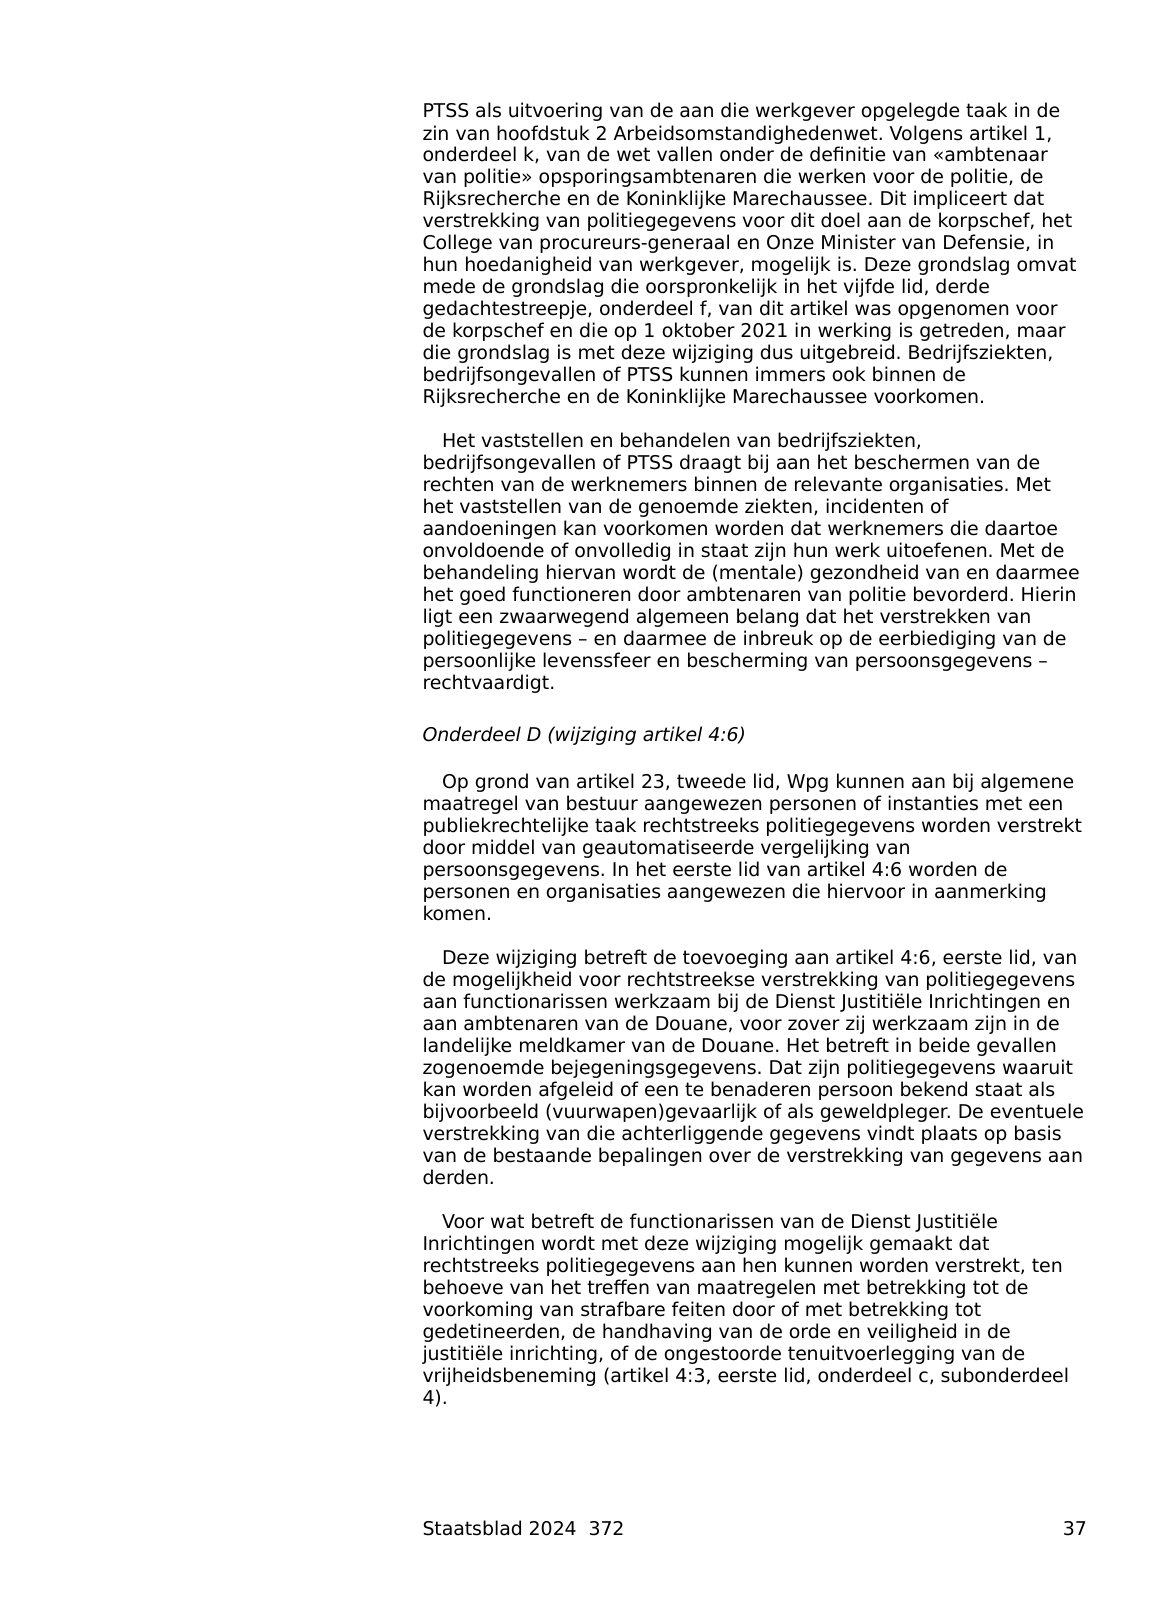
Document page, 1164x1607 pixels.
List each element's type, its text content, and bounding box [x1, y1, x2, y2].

text PTSS als uitvoering van de aan die werkgever opgelegde taak in de zin van hoofdstuk 2 Arbeidsomstandighedenwet. Volgens artikel 1, onderdeel k, van de wet vallen onder de definitie van «ambtenaar van politie» opsporingsambtenaren die werken voor de politie, de Rijksrecherche en de Koninklijke Marechaussee. Dit impliceert dat verstrekking van politiegegevens voor dit doel aan de korpschef, het College van procureurs-generaal en Onze Minister van Defensie, in hun hoedanigheid van werkgever, mogelijk is. Deze grondslag omvat mede de grondslag die oorspronkelijk in het vijfde lid, derde gedachtestreepje, onderdeel f, van dit artikel was opgenomen voor de korpschef en die op 1 oktober 2021 in werking is getreden, maar die grondslag is met deze wijziging dus uitgebreid. Bedrijfsziekten, bedrijfsongevallen of PTSS kunnen immers ook binnen de Rijksrecherche en de Koninklijke Marechaussee voorkomen. [422, 100, 1087, 408]
text Het vaststellen en behandelen van bedrijfsziekten, bedrijfsongevallen of PTSS draagt bij aan het beschermen van de rechten van de werknemers binnen de relevante organisaties. Met het vaststellen van de genoemde ziekten, incidenten of aandoeningen kan voorkomen worden dat werknemers die daartoe onvoldoende of onvolledig in staat zijn hun werk uitoefenen. Met de behandeling hiervan wordt de (mentale) gezondheid van en daarmee het goed functioneren door ambtenaren van politie bevorderd. Hierin ligt een zwaarwegend algemeen belang dat het verstrekken van politiegegevens – en daarmee de inbreuk op de eerbiediging van de persoonlijke levenssfeer en bescherming van persoonsgegevens – rechtvaardigt. [422, 430, 1087, 694]
subtitle Onderdeel D (wijziging artikel 4:6) [422, 724, 1087, 746]
text Voor wat betreft de functionarissen van de Dienst Justitiële Inrichtingen wordt met deze wijziging mogelijk gemaakt dat rechtstreeks politiegegevens aan hen kunnen worden verstrekt, ten behoeve van het treffen van maatregelen met betrekking tot de voorkoming van strafbare feiten door of met betrekking tot gedetineerden, de handhaving van de orde en veiligheid in de justitiële inrichting, of de ongestoorde tenuitvoerlegging van de vrijheidsbeneming (artikel 4:3, eerste lid, onderdeel c, subonderdeel 4). [422, 1211, 1087, 1409]
text Deze wijziging betreft de toevoeging aan artikel 4:6, eerste lid, van de mogelijkheid voor rechtstreekse verstrekking van politiegegevens aan functionarissen werkzaam bij de Dienst Justitiële Inrichtingen en aan ambtenaren van de Douane, voor zover zij werkzaam zijn in de landelijke meldkamer van de Douane. Het betreft in beide gevallen zogenoemde bejegeningsgegevens. Dat zijn politiegegevens waaruit kan worden afgeleid of een te benaderen persoon bekend staat als bijvoorbeeld (vuurwapen)gevaarlijk of als geweldpleger. De eventuele verstrekking van die achterliggende gegevens vindt plaats op basis van de bestaande bepalingen over de verstrekking van gegevens aan derden. [422, 947, 1087, 1189]
text Op grond van artikel 23, tweede lid, Wpg kunnen aan bij algemene maatregel van bestuur aangewezen personen of instanties met een publiekrechtelijke taak rechtstreeks politiegegevens worden verstrekt door middel van geautomatiseerde vergelijking van persoonsgegevens. In het eerste lid van artikel 4:6 worden de personen en organisaties aangewezen die hiervoor in aanmerking komen. [422, 771, 1087, 925]
